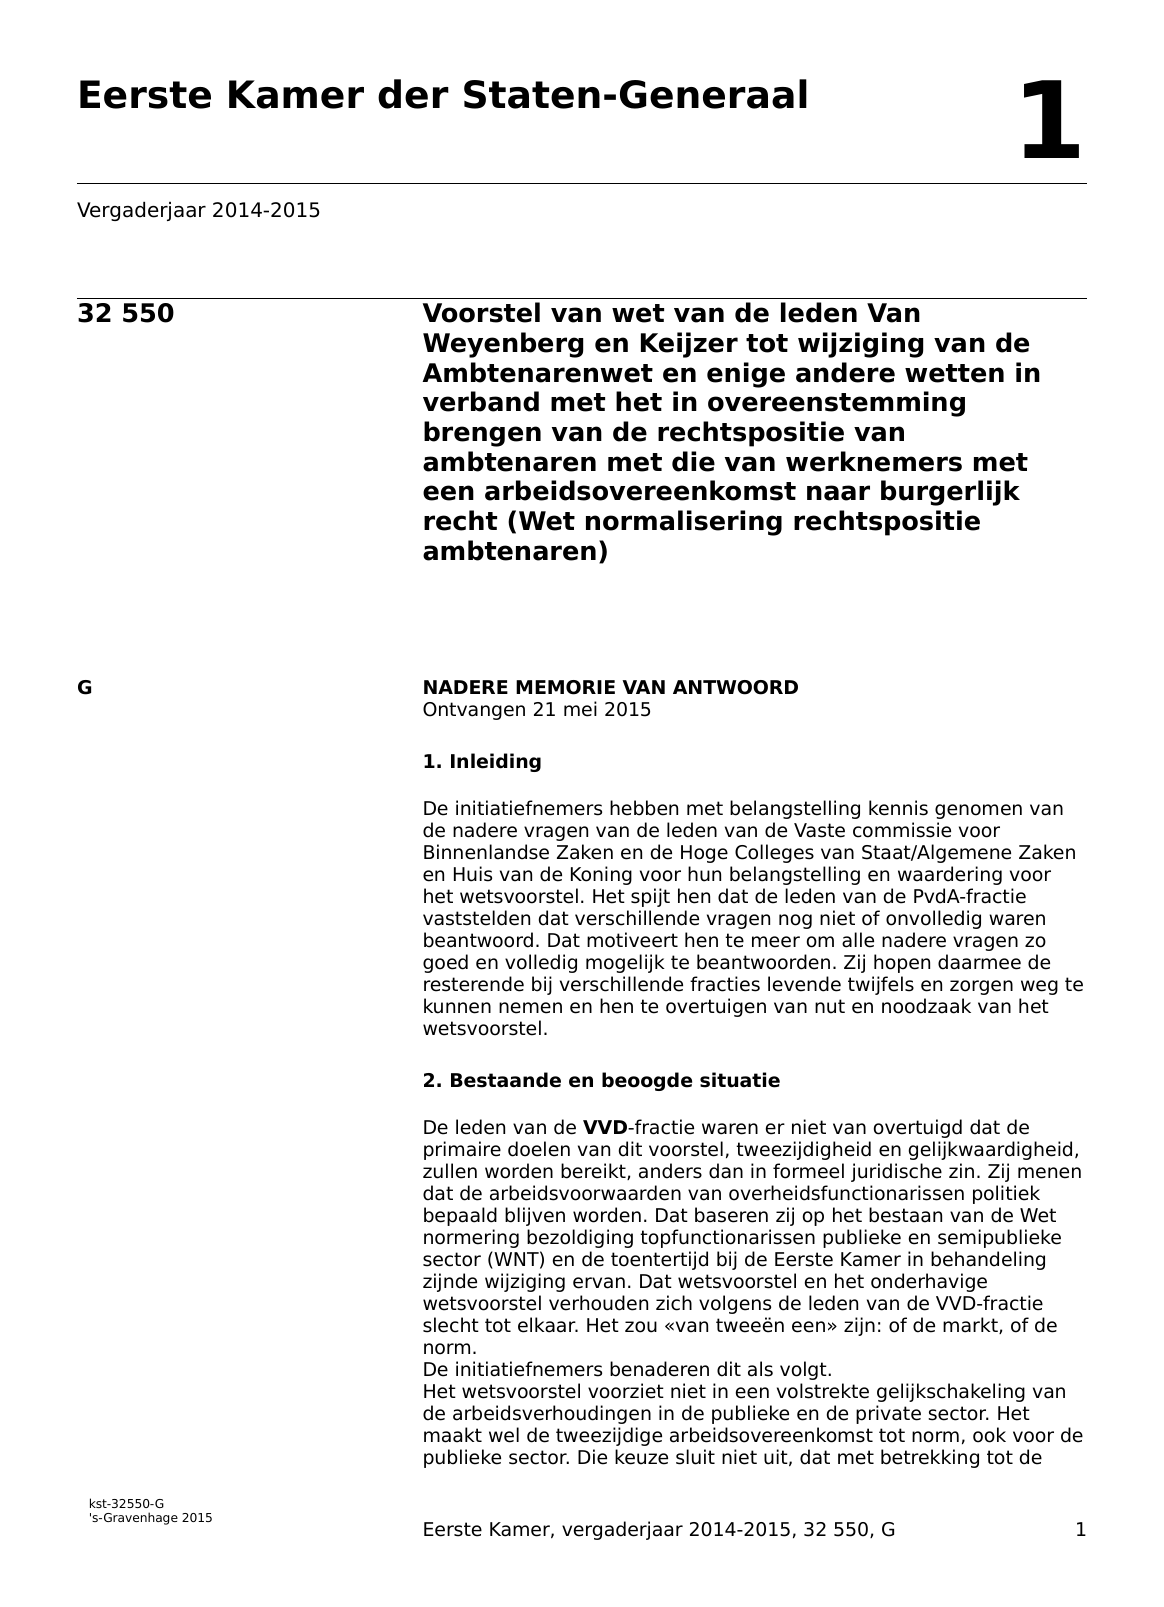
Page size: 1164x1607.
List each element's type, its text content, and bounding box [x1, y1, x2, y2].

text De leden van de VVD-fractie waren er niet van overtuigd dat de primaire doelen van dit voorstel, tweezijdigheid en gelijkwaardigheid, zullen worden bereikt, anders dan in formeel juridische zin. Zij menen dat de arbeidsvoorwaarden van overheidsfunctionarissen politiek bepaald blijven worden. Dat baseren zij op het bestaan van de Wet normering bezoldiging topfunctionarissen publieke en semipublieke sector (WNT) en de toentertijd bij de Eerste Kamer in behandeling zijnde wijziging ervan. Dat wetsvoorstel en het onderhavige wetsvoorstel verhouden zich volgens de leden van de VVD-fractie slecht tot elkaar. Het zou «van tweeën een» zijn: of de markt, of de norm. [422, 1117, 1087, 1359]
subtitle 32 550 Voorstel van wet van de leden Van Weyenberg en Keijzer tot wijziging van de Ambtenarenwet en enige andere wetten in verband met het in overeenstemming brengen van de rechtspositie van ambtenaren met die van werknemers met een arbeidsovereenkomst naar burgerlijk recht (Wet normalisering rechtspositie ambtenaren) [77, 299, 1087, 566]
table_cell Vergaderjaar 2014-2015 [77, 184, 1087, 298]
subtitle G NADERE MEMORIE VAN ANTWOORD [77, 677, 1087, 699]
text Het wetsvoorstel voorziet niet in een volstrekte gelijkschakeling van de arbeidsverhoudingen in de publieke en de private sector. Het maakt wel de tweezijdige arbeidsovereenkomst tot norm, ook voor de publieke sector. Die keuze sluit niet uit, dat met betrekking tot de [422, 1381, 1087, 1468]
text kst-32550-G [88, 1497, 323, 1511]
subtitle 1. Inleiding [422, 751, 1087, 773]
text 's-Gravenhage 2015 [88, 1511, 323, 1525]
subtitle 2. Bestaande en beoogde situatie [422, 1070, 1087, 1092]
table_header 1 [886, 59, 1087, 183]
text Ontvangen 21 mei 2015 [422, 699, 1087, 721]
text De initiatiefnemers benaderen dit als volgt. [422, 1359, 1087, 1381]
text De initiatiefnemers hebben met belangstelling kennis genomen van de nadere vragen van de leden van de Vaste commissie voor Binnenlandse Zaken en de Hoge Colleges van Staat/Algemene Zaken en Huis van de Koning voor hun belangstelling en waardering voor het wetsvoorstel. Het spijt hen dat de leden van de PvdA-fractie vaststelden dat verschillende vragen nog niet of onvolledig waren beantwoord. Dat motiveert hen te meer om alle nadere vragen zo goed en volledig mogelijk te beantwoorden. Zij hopen daarmee de resterende bij verschillende fracties levende twijfels en zorgen weg te kunnen nemen en hen te overtuigen van nut en noodzaak van het wetsvoorstel. [422, 798, 1087, 1040]
table_header Eerste Kamer der Staten-Generaal [77, 59, 886, 183]
